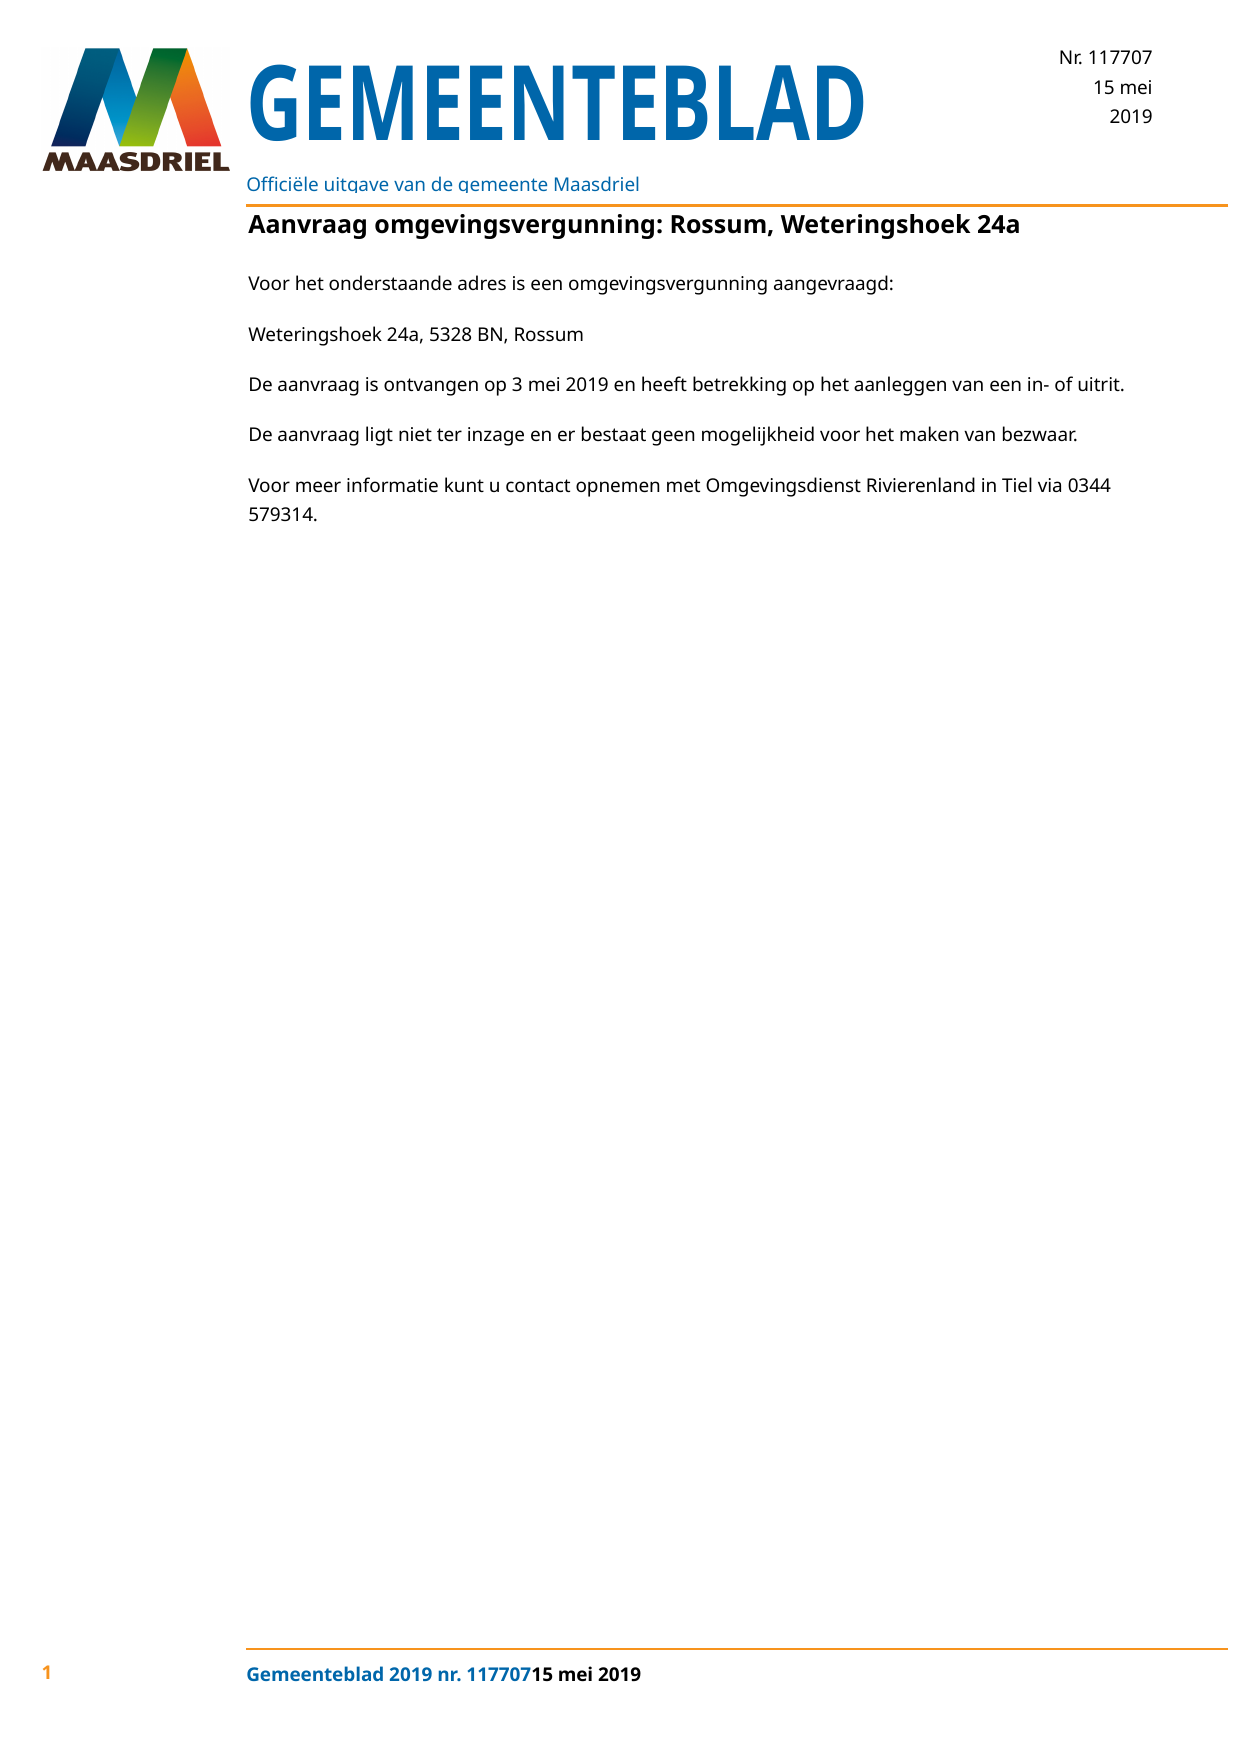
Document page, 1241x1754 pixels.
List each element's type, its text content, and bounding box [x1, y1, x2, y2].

text De aanvraag ligt niet ter inzage en er bestaat geen mogelijkheid voor het maken van bezwaar. [248, 422, 1152, 447]
text Voor meer informatie kunt u contact opnemen met Omgevingsdienst Rivierenland in Tiel via 0344 579314. [248, 472, 1152, 527]
text De aanvraag is ontvangen op 3 mei 2019 en heeft betrekking op het aanleggen van een in- of uitrit. [248, 371, 1152, 397]
picture [41, 47, 231, 172]
text Voor het onderstaande adres is een omgevingsvergunning aangevraagd: [248, 270, 1152, 296]
text Aanvraag omgevingsvergunning: Rossum, Weteringshoek 24a [248, 207, 1152, 241]
text Weteringshoek 24a, 5328 BN, Rossum [248, 321, 1152, 346]
